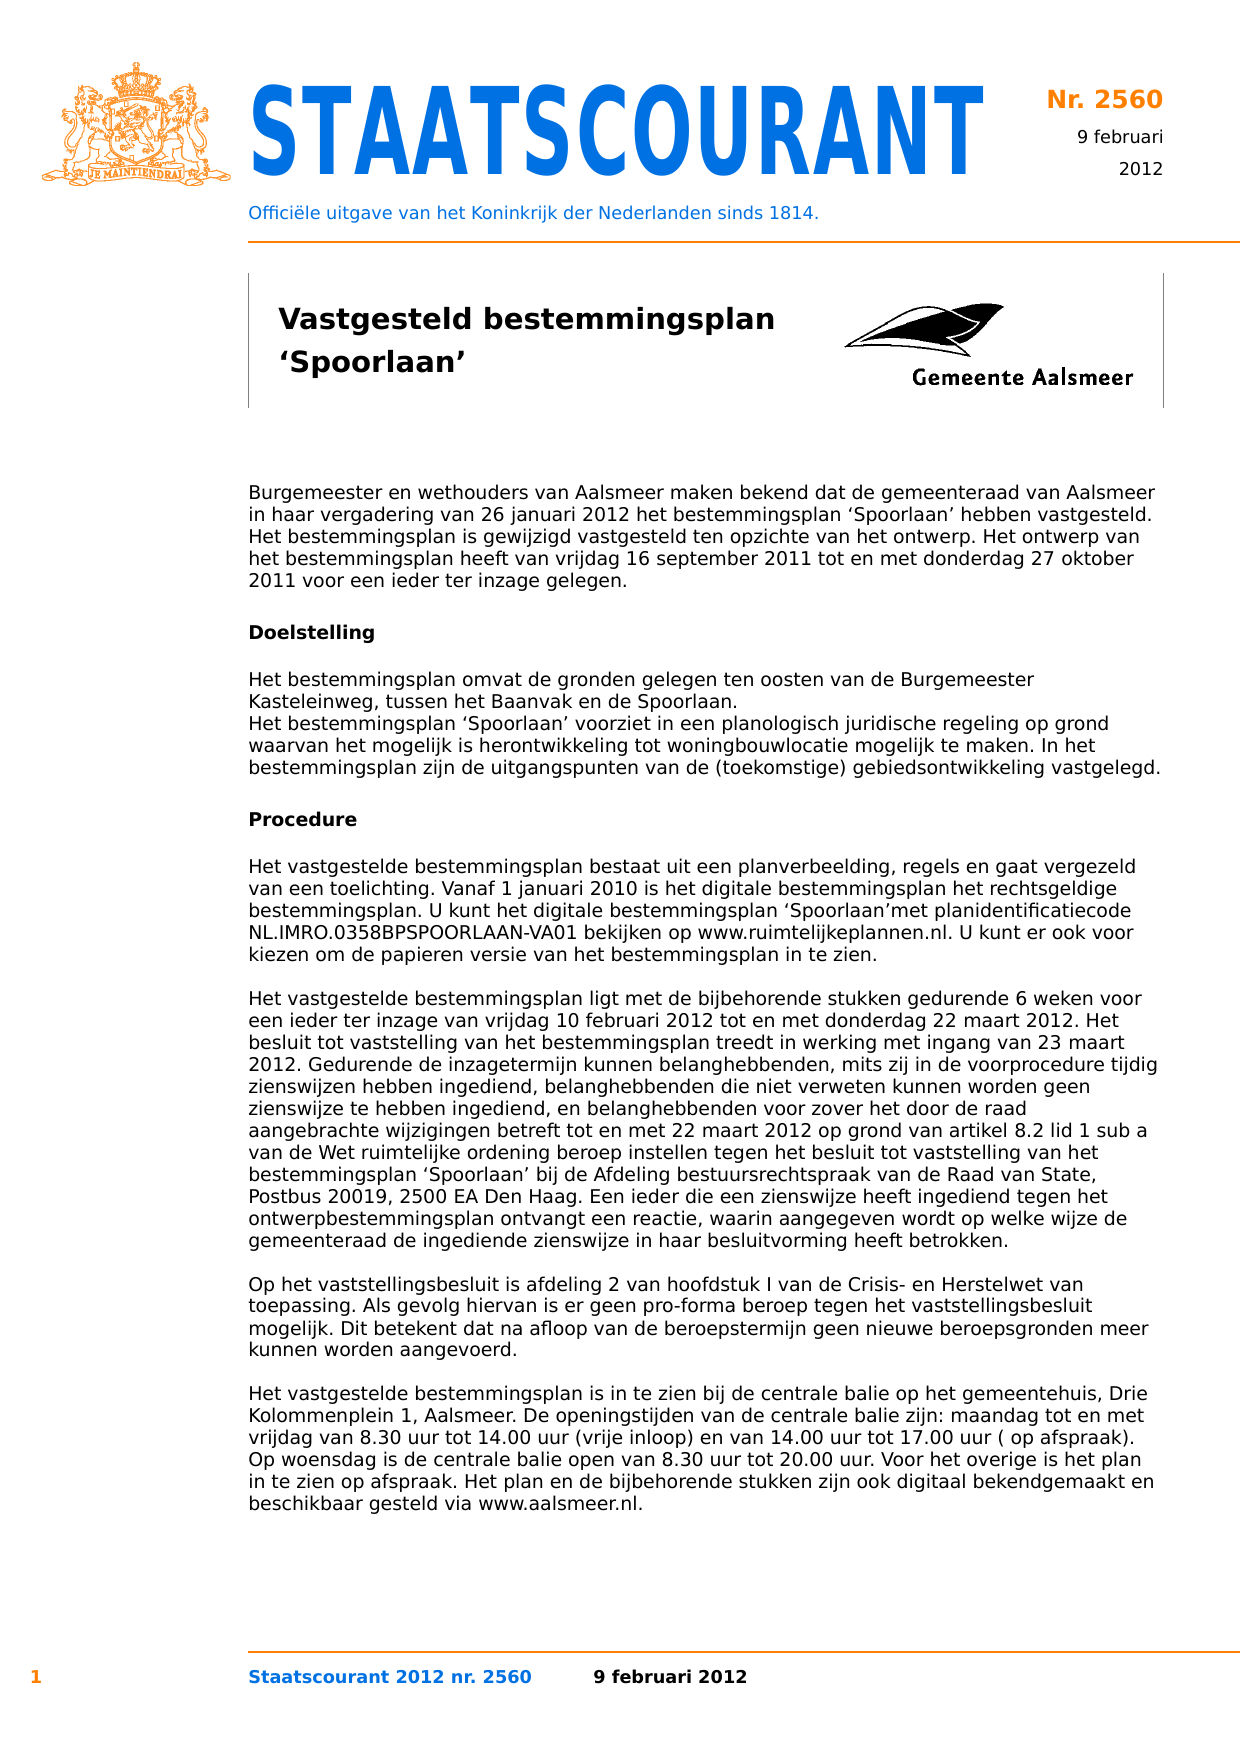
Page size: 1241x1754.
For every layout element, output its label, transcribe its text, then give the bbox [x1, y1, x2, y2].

table_header Nr. 2560 [998, 62, 1240, 121]
table_cell 2012 [998, 153, 1240, 203]
text Het bestemmingsplan ‘Spoorlaan’ voorziet in een planologisch juridische regeling op grond waarvan het mogelijk is herontwikkeling tot woningbouwlocatie mogelijk te maken. In het bestemmingsplan zijn de uitgangspunten van de (toekomstige) gebiedsontwikkeling vastgelegd. [248, 713, 1163, 779]
table_header STAATSCOURANT [248, 62, 998, 203]
text Op het vaststellingsbesluit is afdeling 2 van hoofdstuk I van de Crisis- en Herstelwet van toepassing. Als gevolg hiervan is er geen pro-forma beroep tegen het vaststellingsbesluit mogelijk. Dit betekent dat na afloop van de beroepstermijn geen nieuwe beroepsgronden meer kunnen worden aangevoerd. [248, 1273, 1163, 1361]
subtitle Doelstelling [248, 622, 1163, 644]
text Het vastgestelde bestemmingsplan bestaat uit een planverbeelding, regels en gaat vergezeld van een toelichting. Vanaf 1 januari 2010 is het digitale bestemmingsplan het rechtsgeldige bestemmingsplan. U kunt het digitale bestemmingsplan ‘Spoorlaan’met planidentificatiecode NL.IMRO.0358BPSPOORLAAN-VA01 bekijken op www.ruimtelijkeplannen.nl. U kunt er ook voor kiezen om de papieren versie van het bestemmingsplan in te zien. [248, 856, 1163, 966]
subtitle Vastgesteld bestemmingsplan ‘Spoorlaan’ [249, 273, 1163, 408]
table_header [25, 62, 248, 241]
text Het vastgestelde bestemmingsplan ligt met de bijbehorende stukken gedurende 6 weken voor een ieder ter inzage van vrijdag 10 februari 2012 tot en met donderdag 22 maart 2012. Het besluit tot vaststelling van het bestemmingsplan treedt in werking met ingang van 23 maart 2012. Gedurende de inzagetermijn kunnen belanghebbenden, mits zij in de voorprocedure tijdig zienswijzen hebben ingediend, belanghebbenden die niet verweten kunnen worden geen zienswijze te hebben ingediend, en belanghebbenden voor zover het door de raad aangebrachte wijzigingen betreft tot en met 22 maart 2012 op grond van artikel 8.2 lid 1 sub a van de Wet ruimtelijke ordening beroep instellen tegen het besluit tot vaststelling van het bestemmingsplan ‘Spoorlaan’ bij de Afdeling bestuursrechtspraak van de Raad van State, Postbus 20019, 2500 EA Den Haag. Een ieder die een zienswijze heeft ingediend tegen het ontwerpbestemmingsplan ontvangt een reactie, waarin aangegeven wordt op welke wijze de gemeenteraad de ingediende zienswijze in haar besluitvorming heeft betrokken. [248, 988, 1163, 1252]
text Burgemeester en wethouders van Aalsmeer maken bekend dat de gemeenteraad van Aalsmeer in haar vergadering van 26 januari 2012 het bestemmingsplan ‘Spoorlaan’ hebben vastgesteld. Het bestemmingsplan is gewijzigd vastgesteld ten opzichte van het ontwerp. Het ontwerp van het bestemmingsplan heeft van vrijdag 16 september 2011 tot en met donderdag 27 oktober 2011 voor een ieder ter inzage gelegen. [248, 482, 1163, 592]
subtitle Procedure [248, 809, 1163, 831]
picture [844, 302, 1134, 386]
table_cell Officiële uitgave van het Koninkrijk der Nederlanden sinds 1814. [248, 203, 1240, 241]
text Het bestemmingsplan omvat de gronden gelegen ten oosten van de Burgemeester Kasteleinweg, tussen het Baanvak en de Spoorlaan. [248, 669, 1163, 713]
text Het vastgestelde bestemmingsplan is in te zien bij de centrale balie op het gemeentehuis, Drie Kolommenplein 1, Aalsmeer. De openingstijden van de centrale balie zijn: maandag tot en met vrijdag van 8.30 uur tot 14.00 uur (vrije inloop) en van 14.00 uur tot 17.00 uur ( op afspraak). Op woensdag is de centrale balie open van 8.30 uur tot 20.00 uur. Voor het overige is het plan in te zien op afspraak. Het plan en de bijbehorende stukken zijn ook digitaal bekendgemaakt en beschikbaar gesteld via www.aalsmeer.nl. [248, 1383, 1163, 1515]
table_cell 9 februari [998, 121, 1240, 153]
picture [41, 62, 231, 186]
